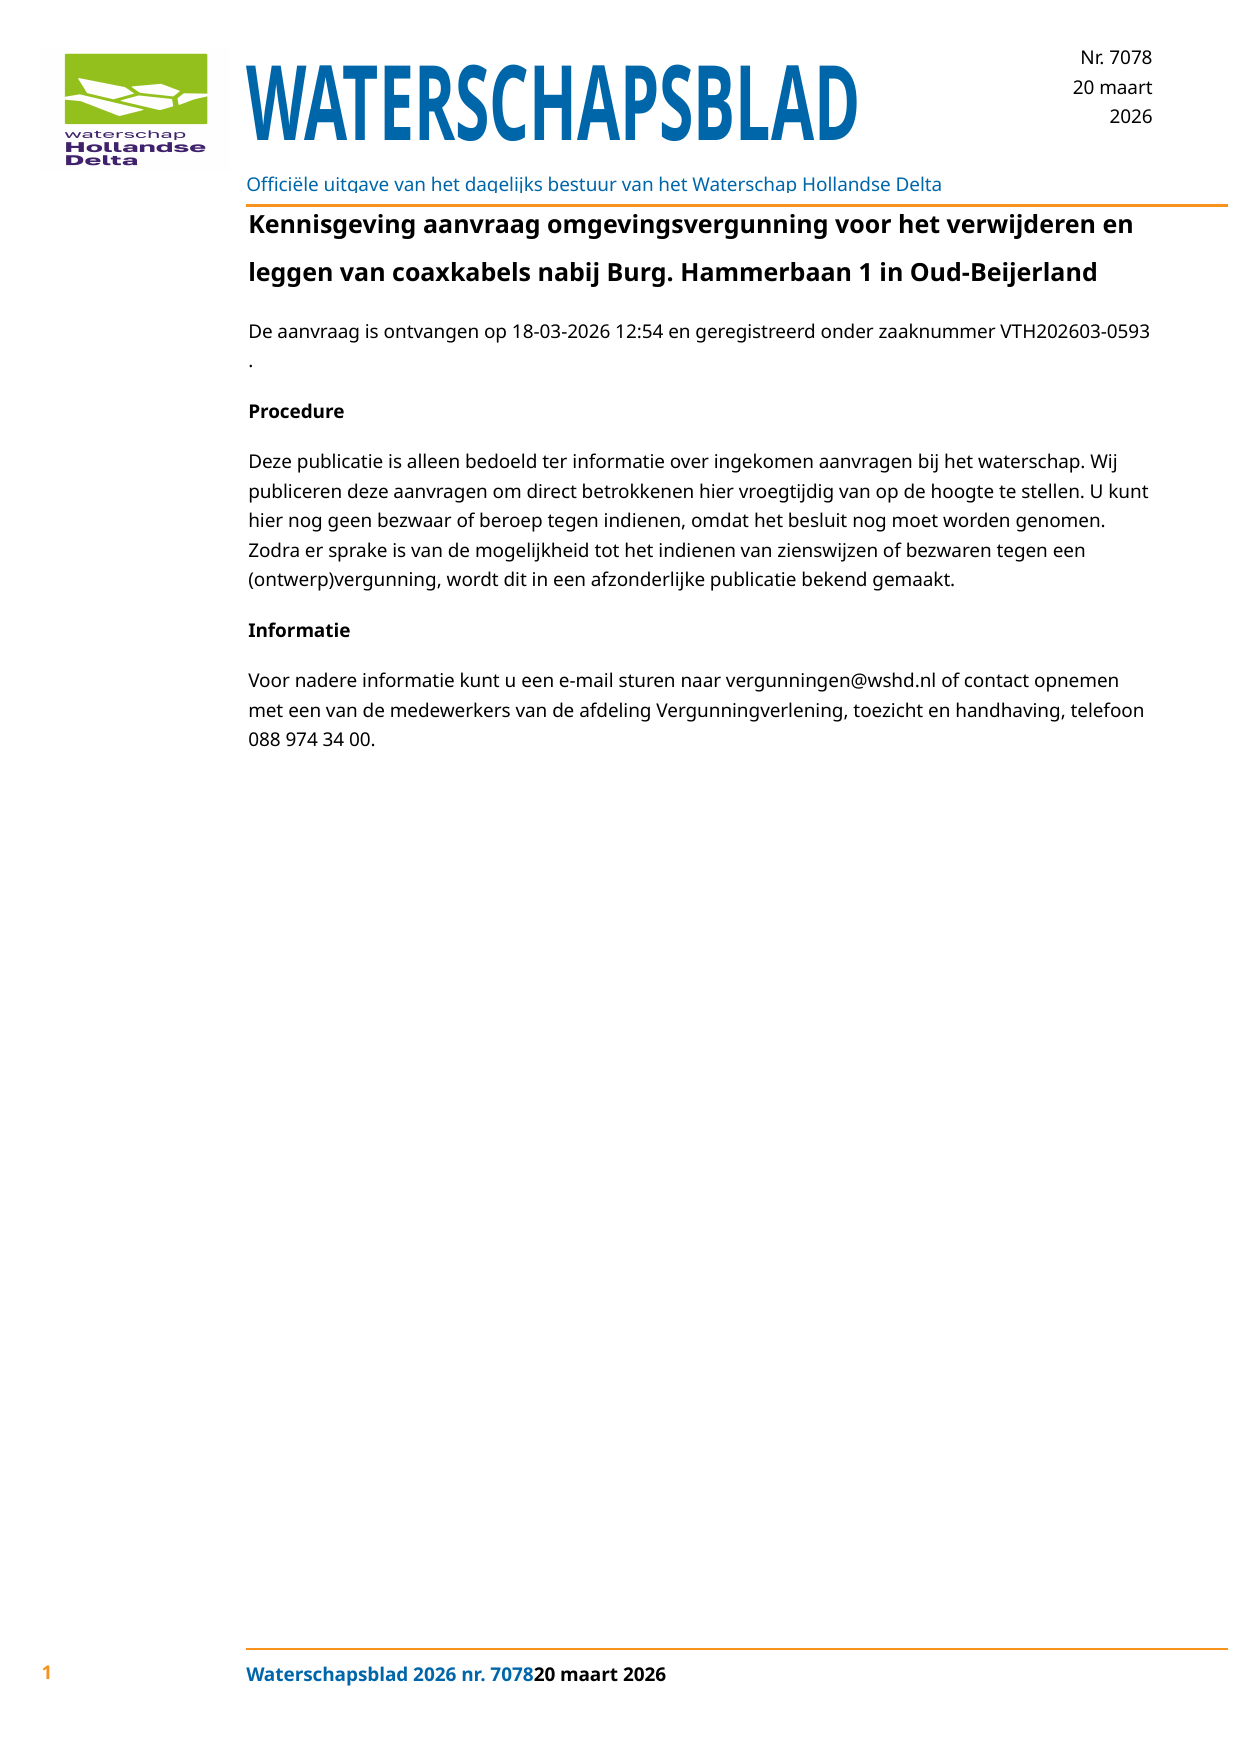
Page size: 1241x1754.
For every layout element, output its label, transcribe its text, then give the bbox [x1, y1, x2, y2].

picture [41, 47, 231, 172]
text Kennisgeving aanvraag omgevingsvergunning voor het verwijderen en leggen van coaxkabels nabij Burg. Hammerbaan 1 in Oud-Beijerland [248, 207, 1152, 288]
text De aanvraag is ontvangen op 18-03-2026 12:54 en geregistreerd onder zaaknummer VTH202603-0593 . [248, 318, 1152, 373]
text Procedure [248, 398, 1152, 424]
text Deze publicatie is alleen bedoeld ter informatie over ingekomen aanvragen bij het waterschap. Wij publiceren deze aanvragen om direct betrokkenen hier vroegtijdig van op de hoogte te stellen. U kunt hier nog geen bezwaar of beroep tegen indienen, omdat het besluit nog moet worden genomen. Zodra er sprake is van de mogelijkheid tot het indienen van zienswijzen of bezwaren tegen een (ontwerp)vergunning, wordt dit in een afzonderlijke publicatie bekend gemaakt. [248, 448, 1152, 592]
text Voor nadere informatie kunt u een e-mail sturen naar vergunningen@wshd.nl of contact opnemen met een van de medewerkers van de afdeling Vergunningverlening, toezicht en handhaving, telefoon 088 974 34 00. [248, 667, 1152, 752]
text Informatie [248, 617, 1152, 643]
